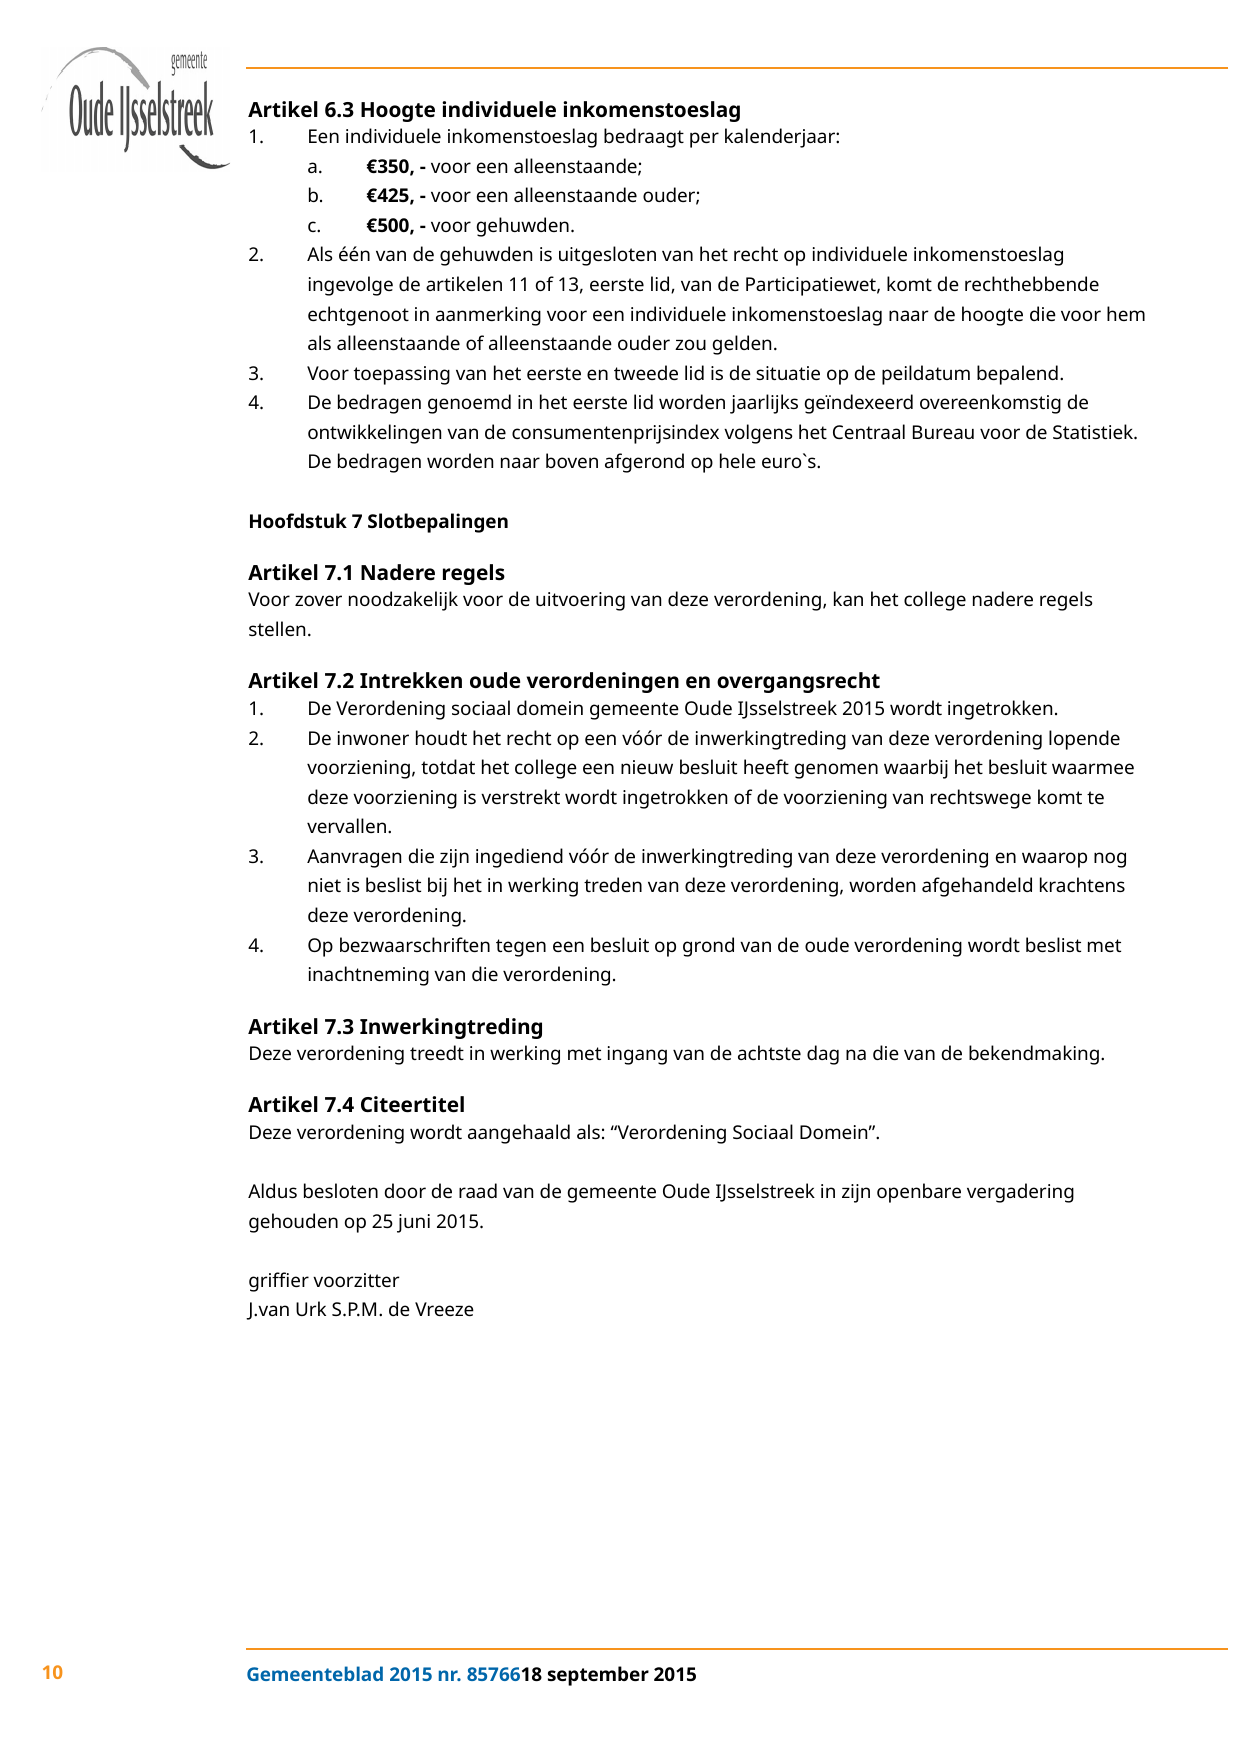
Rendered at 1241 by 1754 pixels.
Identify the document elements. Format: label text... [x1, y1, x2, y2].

list De bedragen genoemd in het eerste lid worden jaarlijks geïndexeerd overeenkomstig de ontwikkelingen van de consumentenprijsindex volgens het Centraal Bureau voor de Statistiek. De bedragen worden naar boven afgerond op hele euro`s. [248, 389, 1152, 474]
text Artikel 7.2 Intrekken oude verordeningen en overgangsrecht [248, 667, 1152, 695]
list Op bezwaarschriften tegen een besluit op grond van de oude verordening wordt beslist met inachtneming van die verordening. [248, 932, 1152, 987]
list Als één van de gehuwden is uitgesloten van het recht op individuele inkomenstoeslag ingevolge de artikelen 11 of 13, eerste lid, van de Participatiewet, komt de rechthebbende echtgenoot in aanmerking voor een individuele inkomenstoeslag naar de hoogte die voor hem als alleenstaande of alleenstaande ouder zou gelden. [248, 242, 1152, 356]
text Artikel 7.3 Inwerkingtreding [248, 1012, 1152, 1040]
text Hoofdstuk 7 Slotbepalingen [248, 508, 1152, 533]
list €350, - voor een alleenstaande; [307, 153, 1152, 178]
picture [41, 47, 231, 172]
list Aanvragen die zijn ingediend vóór de inwerkingtreding van deze verordening en waarop nog niet is beslist bij het in werking treden van deze verordening, worden afgehandeld krachtens deze verordening. [248, 843, 1152, 928]
text Artikel 7.4 Citeertitel [248, 1091, 1152, 1119]
list €425, - voor een alleenstaande ouder; [307, 182, 1152, 208]
list De Verordening sociaal domein gemeente Oude IJsselstreek 2015 wordt ingetrokken. [248, 695, 1152, 721]
list Voor toepassing van het eerste en tweede lid is de situatie op de peildatum bepalend. [248, 360, 1152, 386]
text griffier voorzitter [248, 1267, 1152, 1293]
text Artikel 7.1 Nadere regels [248, 558, 1152, 587]
text Deze verordening wordt aangehaald als: “Verordening Sociaal Domein”. [248, 1119, 1152, 1145]
list Een individuele inkomenstoeslag bedraagt per kalenderjaar: [248, 123, 1152, 149]
list De inwoner houdt het recht op een vóór de inwerkingtreding van deze verordening lopende voorziening, totdat het college een nieuw besluit heeft genomen waarbij het besluit waarmee deze voorziening is verstrekt wordt ingetrokken of de voorziening van rechtswege komt te vervallen. [248, 725, 1152, 839]
text J.van Urk S.P.M. de Vreeze [248, 1297, 1152, 1322]
text Aldus besloten door de raad van de gemeente Oude IJsselstreek in zijn openbare vergadering gehouden op 25 juni 2015. [248, 1178, 1152, 1233]
text Artikel 6.3 Hoogte individuele inkomenstoeslag [248, 95, 1152, 123]
text Voor zover noodzakelijk voor de uitvoering van deze verordening, kan het college nadere regels stellen. [248, 587, 1152, 642]
list €500, - voor gehuwden. [307, 212, 1152, 238]
text Deze verordening treedt in werking met ingang van de achtste dag na die van de bekendmaking. [248, 1040, 1152, 1066]
